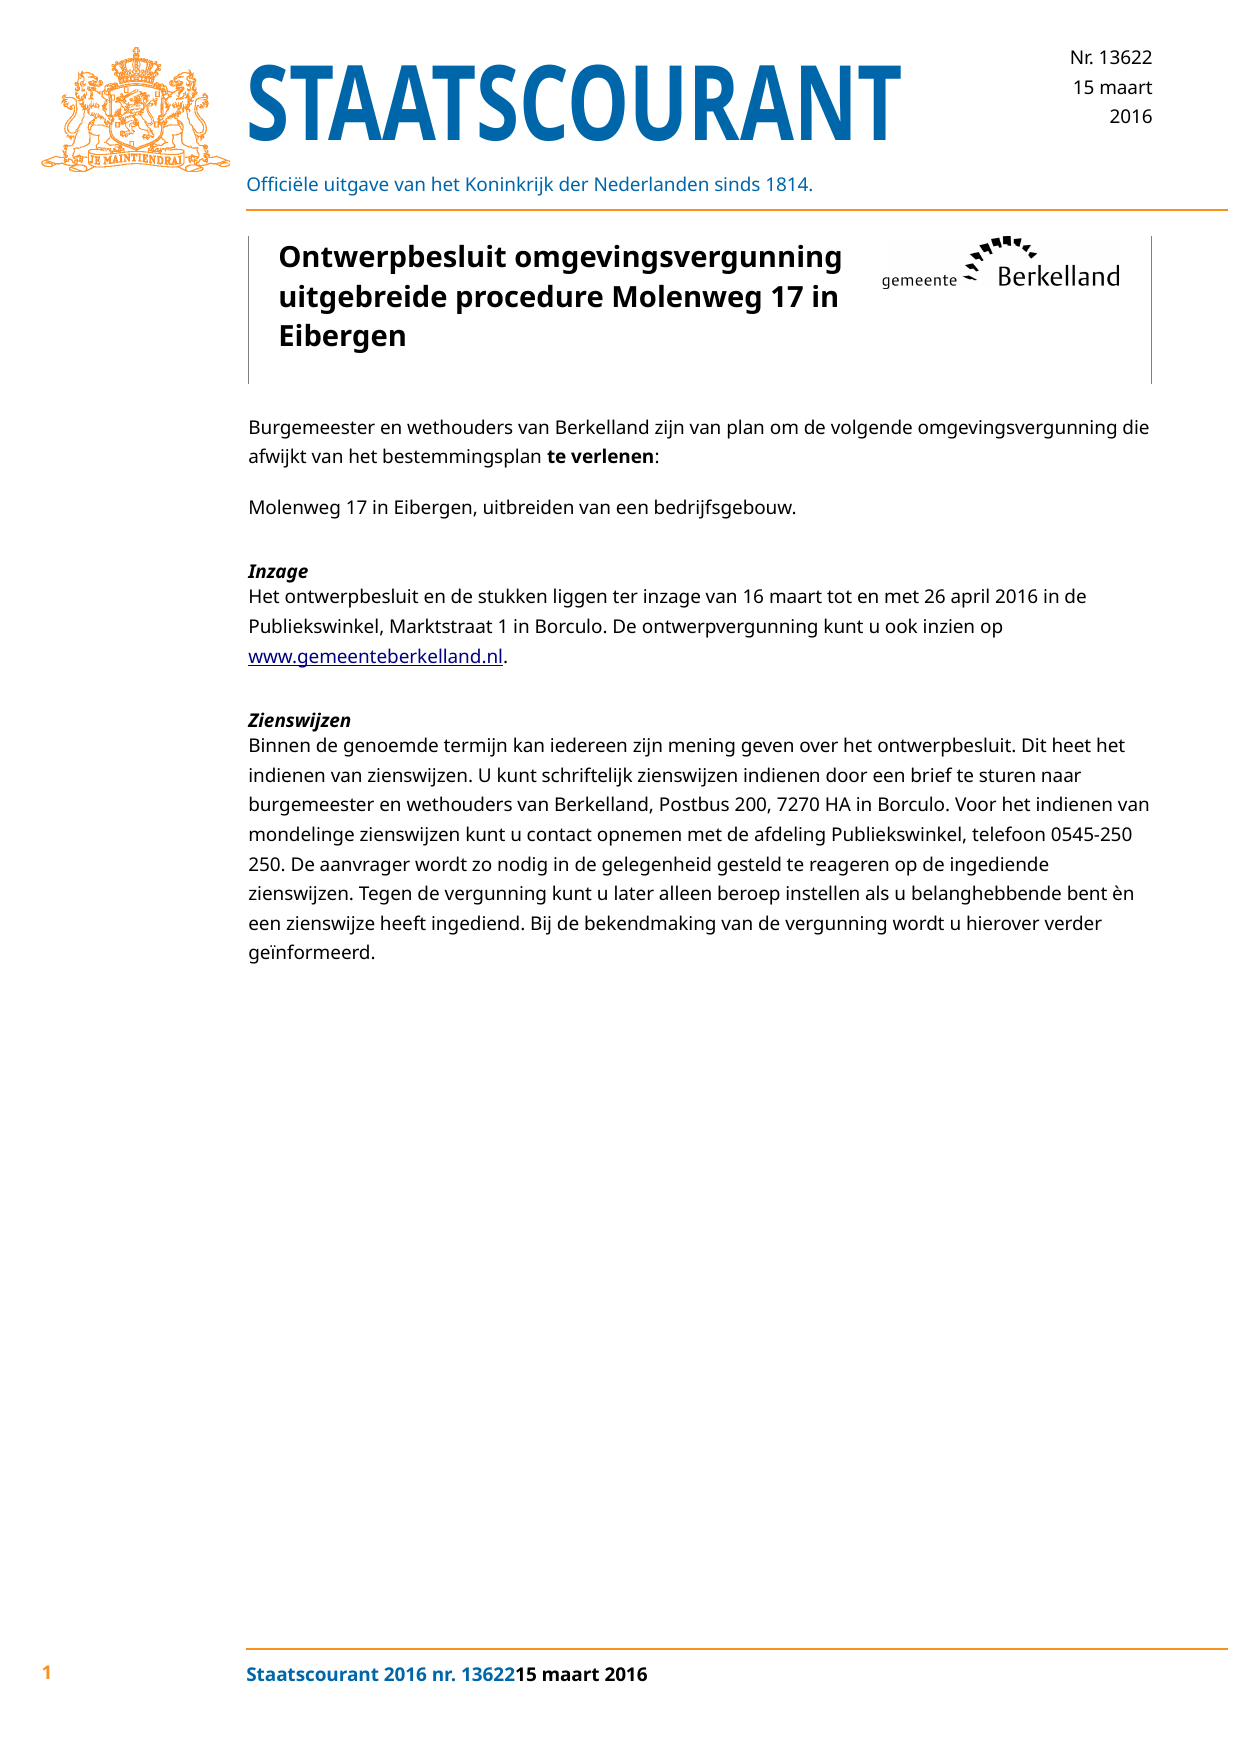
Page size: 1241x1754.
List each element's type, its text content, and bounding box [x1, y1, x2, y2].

table_header [850, 236, 1151, 384]
text Molenweg 17 in Eibergen, uitbreiden van een bedrijfsgebouw. [248, 494, 1152, 520]
picture [41, 47, 231, 172]
picture [882, 236, 1119, 289]
text Binnen de genoemde termijn kan iedereen zijn mening geven over het ontwerpbesluit. Dit heet het indienen van zienswijzen. U kunt schriftelijk zienswijzen indienen door een brief te sturen naar burgemeester en wethouders van Berkelland, Postbus 200, 7270 HA in Borculo. Voor het indienen van mondelinge zienswijzen kunt u contact opnemen met de afdeling Publiekswinkel, telefoon 0545-250 250. De aanvrager wordt zo nodig in de gelegenheid gesteld te reageren op de ingediende zienswijzen. Tegen de vergunning kunt u later alleen beroep instellen als u belanghebbende bent èn een zienswijze heeft ingediend. Bij de bekendmaking van de vergunning wordt u hierover verder geïnformeerd. [248, 732, 1152, 965]
text Zienswijzen [248, 707, 1152, 732]
table_header Ontwerpbesluit omgevingsvergunning uitgebreide procedure Molenweg 17 in Eibergen [249, 236, 850, 384]
text Inzage [248, 558, 1152, 584]
text Het ontwerpbesluit en de stukken liggen ter inzage van 16 maart tot en met 26 april 2016 in de Publiekswinkel, Marktstraat 1 in Borculo. De ontwerpvergunning kunt u ook inzien op www.gemeenteberkelland.nl. [248, 584, 1152, 668]
text Burgemeester en wethouders van Berkelland zijn van plan om de volgende omgevingsvergunning die afwijkt van het bestemmingsplan te verlenen: [248, 414, 1152, 469]
